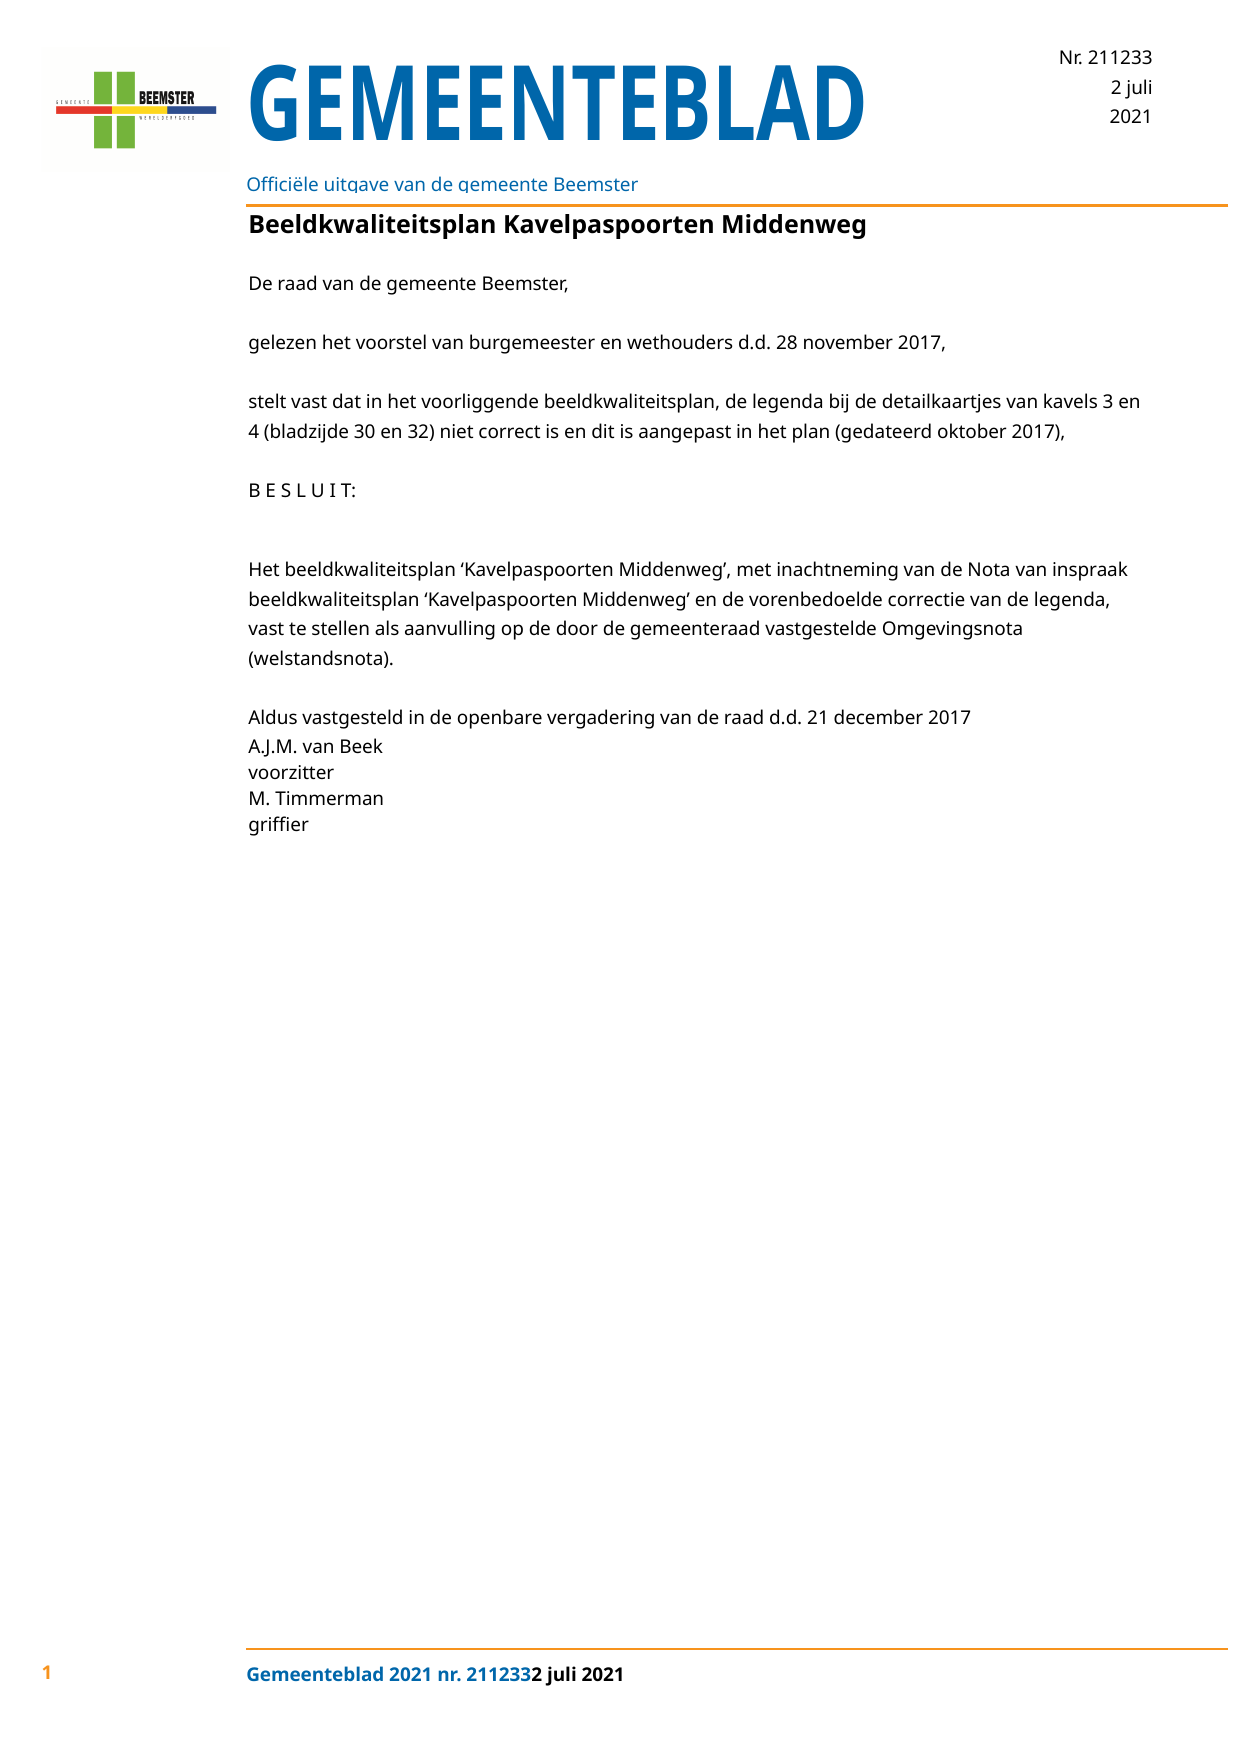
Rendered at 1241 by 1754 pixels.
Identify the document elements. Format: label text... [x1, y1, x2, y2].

text B E S L U I T: [248, 477, 1152, 503]
text stelt vast dat in het voorliggende beeldkwaliteitsplan, de legenda bij de detailkaartjes van kavels 3 en 4 (bladzijde 30 en 32) niet correct is en dit is aangepast in het plan (gedateerd oktober 2017), [248, 389, 1152, 444]
text De raad van de gemeente Beemster, [248, 270, 1152, 296]
text gelezen het voorstel van burgemeester en wethouders d.d. 28 november 2017, [248, 329, 1152, 355]
text Het beeldkwaliteitsplan ‘Kavelpaspoorten Middenweg’, met inachtneming van de Nota van inspraak beeldkwaliteitsplan ‘Kavelpaspoorten Middenweg’ en de vorenbedoelde correctie van de legenda, vast te stellen als aanvulling op de door de gemeenteraad vastgestelde Omgevingsnota (welstandsnota). [248, 556, 1152, 671]
text griffier [248, 811, 1152, 837]
text M. Timmerman [248, 785, 1152, 811]
text Aldus vastgesteld in de openbare vergadering van de raad d.d. 21 december 2017 [248, 704, 1152, 730]
text Beeldkwaliteitsplan Kavelpaspoorten Middenweg [248, 207, 1152, 241]
picture [41, 47, 231, 172]
text A.J.M. van Beek [248, 734, 1152, 759]
text voorzitter [248, 759, 1152, 785]
